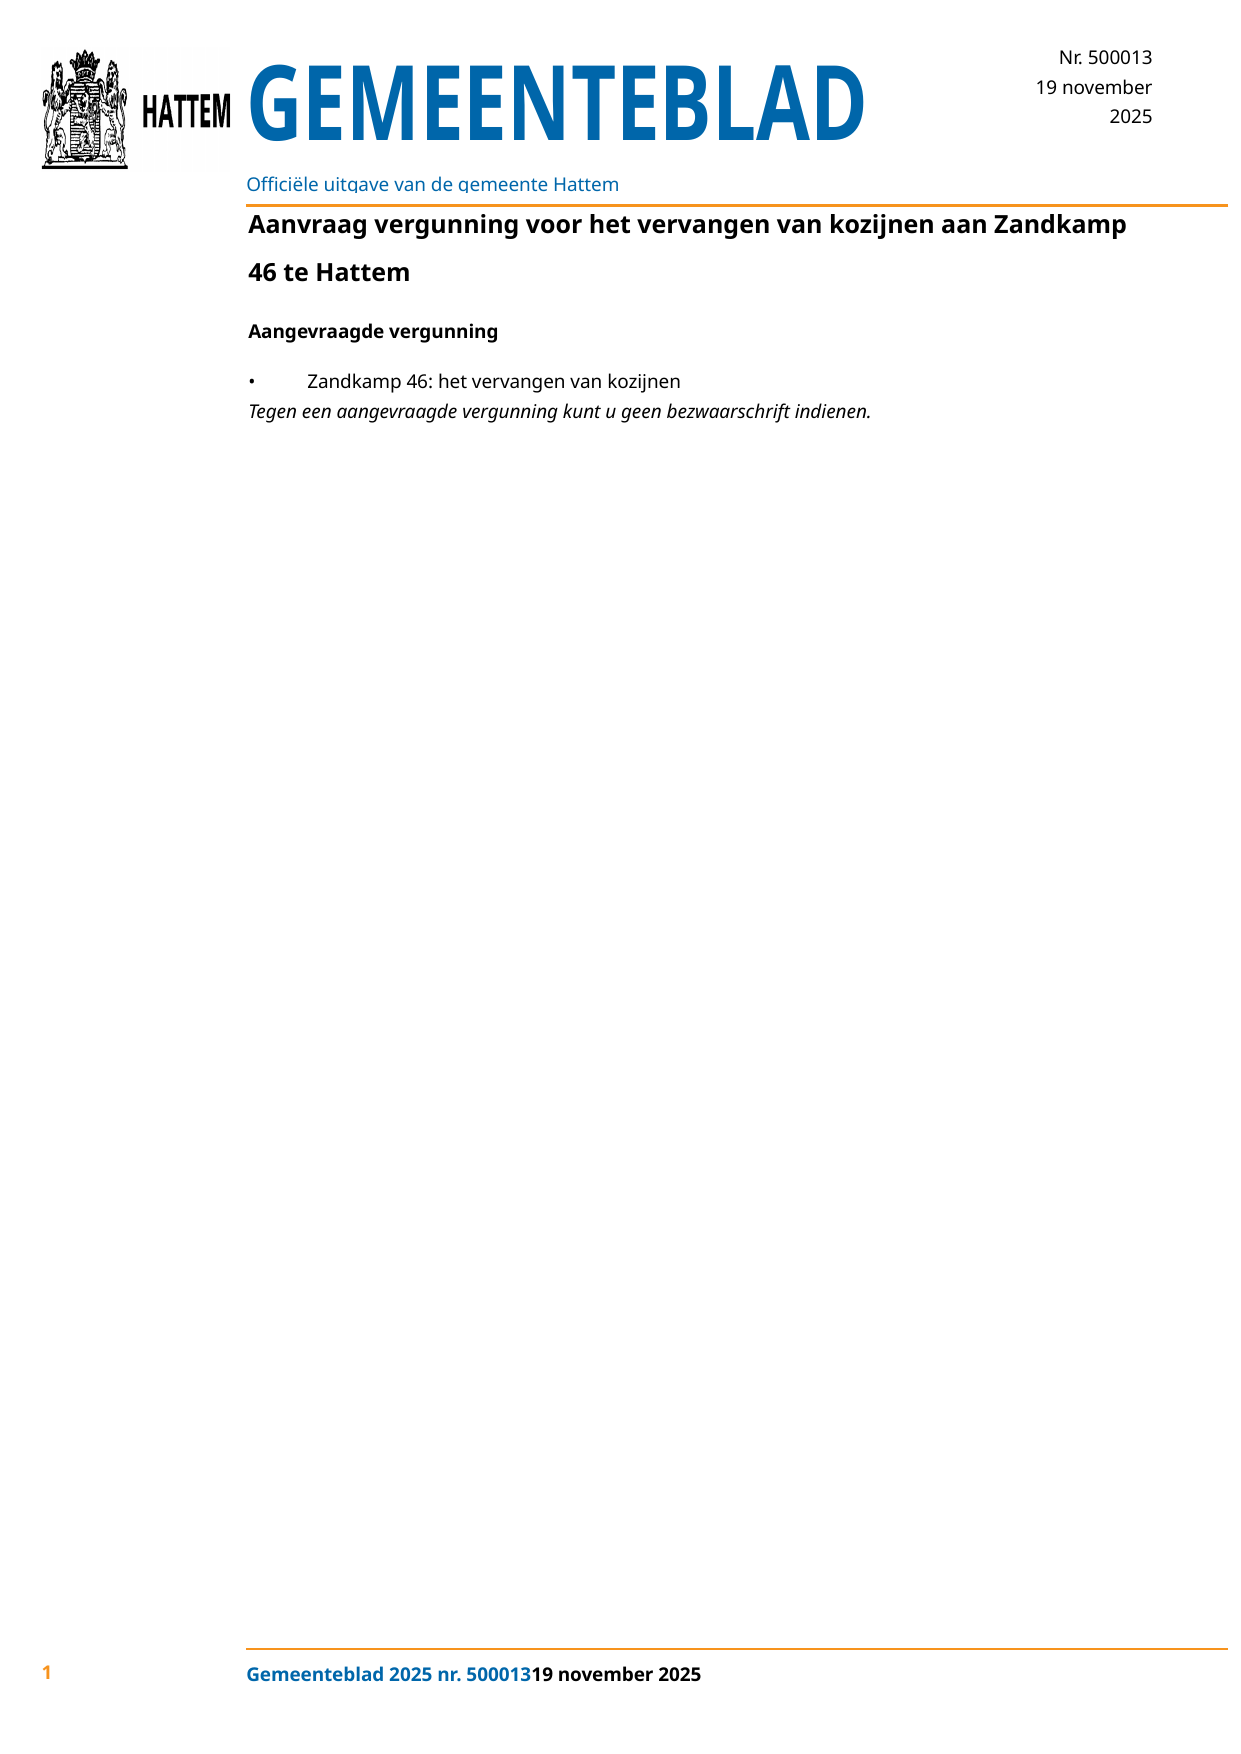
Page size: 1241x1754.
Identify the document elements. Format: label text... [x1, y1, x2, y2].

text Aangevraagde vergunning [248, 318, 1152, 344]
text Tegen een aangevraagde vergunning kunt u geen bezwaarschrift indienen. [248, 398, 1152, 424]
text Aanvraag vergunning voor het vervangen van kozijnen aan Zandkamp 46 te Hattem [248, 207, 1152, 288]
list Zandkamp 46: het vervangen van kozijnen [248, 368, 1152, 394]
picture [41, 47, 231, 172]
